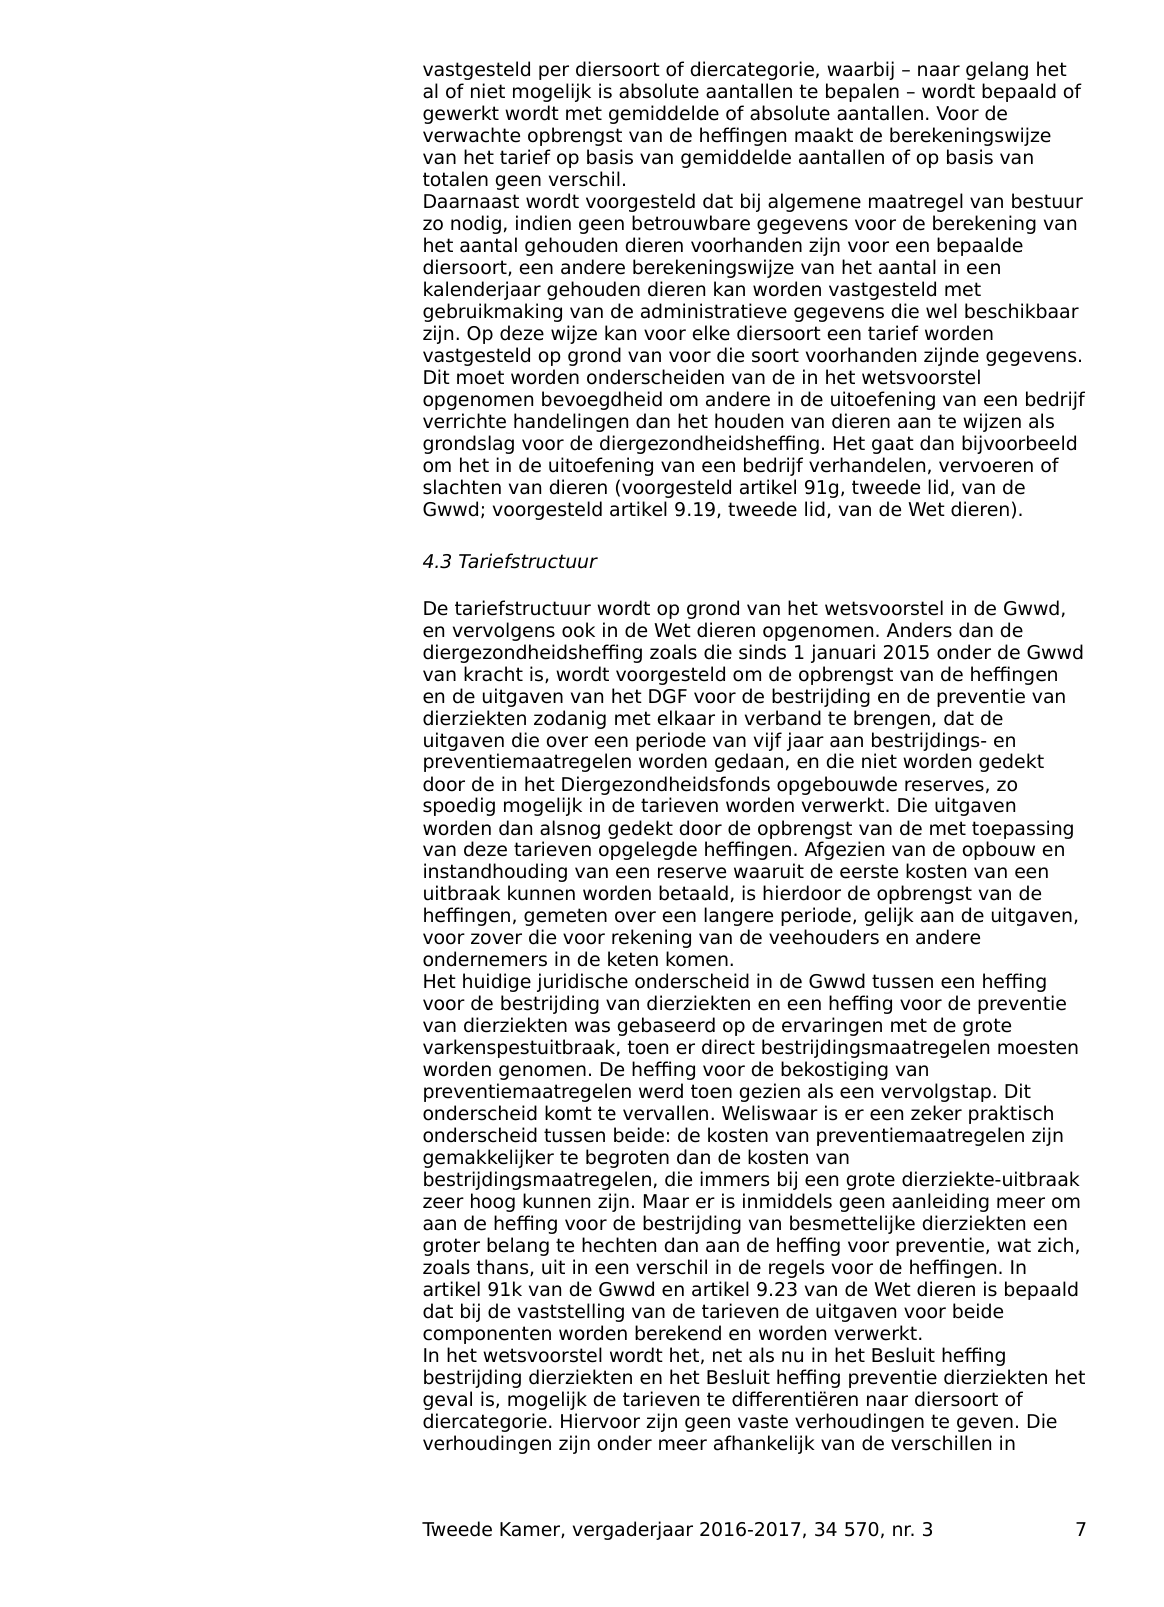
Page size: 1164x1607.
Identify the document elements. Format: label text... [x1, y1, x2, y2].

text De tariefstructuur wordt op grond van het wetsvoorstel in de Gwwd, en vervolgens ook in de Wet dieren opgenomen. Anders dan de diergezondheidsheffing zoals die sinds 1 januari 2015 onder de Gwwd van kracht is, wordt voorgesteld om de opbrengst van de heffingen en de uitgaven van het DGF voor de bestrijding en de preventie van dierziekten zodanig met elkaar in verband te brengen, dat de uitgaven die over een periode van vijf jaar aan bestrijdings- en preventiemaatregelen worden gedaan, en die niet worden gedekt door de in het Diergezondheidsfonds opgebouwde reserves, zo spoedig mogelijk in de tarieven worden verwerkt. Die uitgaven worden dan alsnog gedekt door de opbrengst van de met toepassing van deze tarieven opgelegde heffingen. Afgezien van de opbouw en instandhouding van een reserve waaruit de eerste kosten van een uitbraak kunnen worden betaald, is hierdoor de opbrengst van de heffingen, gemeten over een langere periode, gelijk aan de uitgaven, voor zover die voor rekening van de veehouders en andere ondernemers in de keten komen. [422, 598, 1087, 971]
text vastgesteld per diersoort of diercategorie, waarbij – naar gelang het al of niet mogelijk is absolute aantallen te bepalen – wordt bepaald of gewerkt wordt met gemiddelde of absolute aantallen. Voor de verwachte opbrengst van de heffingen maakt de berekeningswijze van het tarief op basis van gemiddelde aantallen of op basis van totalen geen verschil. [422, 59, 1087, 191]
text Dit moet worden onderscheiden van de in het wetsvoorstel opgenomen bevoegdheid om andere in de uitoefening van een bedrijf verrichte handelingen dan het houden van dieren aan te wijzen als grondslag voor de diergezondheidsheffing. Het gaat dan bijvoorbeeld om het in de uitoefening van een bedrijf verhandelen, vervoeren of slachten van dieren (voorgesteld artikel 91g, tweede lid, van de Gwwd; voorgesteld artikel 9.19, tweede lid, van de Wet dieren). [422, 367, 1087, 521]
text Het huidige juridische onderscheid in de Gwwd tussen een heffing voor de bestrijding van dierziekten en een heffing voor de preventie van dierziekten was gebaseerd op de ervaringen met de grote varkenspestuitbraak, toen er direct bestrijdingsmaatregelen moesten worden genomen. De heffing voor de bekostiging van preventiemaatregelen werd toen gezien als een vervolgstap. Dit onderscheid komt te vervallen. Weliswaar is er een zeker praktisch onderscheid tussen beide: de kosten van preventiemaatregelen zijn gemakkelijker te begroten dan de kosten van bestrijdingsmaatregelen, die immers bij een grote dierziekte-uitbraak zeer hoog kunnen zijn. Maar er is inmiddels geen aanleiding meer om aan de heffing voor de bestrijding van besmettelijke dierziekten een groter belang te hechten dan aan de heffing voor preventie, wat zich, zoals thans, uit in een verschil in de regels voor de heffingen. In artikel 91k van de Gwwd en artikel 9.23 van de Wet dieren is bepaald dat bij de vaststelling van de tarieven de uitgaven voor beide componenten worden berekend en worden verwerkt. [422, 971, 1087, 1345]
text In het wetsvoorstel wordt het, net als nu in het Besluit heffing bestrijding dierziekten en het Besluit heffing preventie dierziekten het geval is, mogelijk de tarieven te differentiëren naar diersoort of diercategorie. Hiervoor zijn geen vaste verhoudingen te geven. Die verhoudingen zijn onder meer afhankelijk van de verschillen in [422, 1345, 1087, 1455]
text Daarnaast wordt voorgesteld dat bij algemene maatregel van bestuur zo nodig, indien geen betrouwbare gegevens voor de berekening van het aantal gehouden dieren voorhanden zijn voor een bepaalde diersoort, een andere berekeningswijze van het aantal in een kalenderjaar gehouden dieren kan worden vastgesteld met gebruikmaking van de administratieve gegevens die wel beschikbaar zijn. Op deze wijze kan voor elke diersoort een tarief worden vastgesteld op grond van voor die soort voorhanden zijnde gegevens. [422, 191, 1087, 367]
subtitle 4.3 Tariefstructuur [422, 551, 1087, 573]
